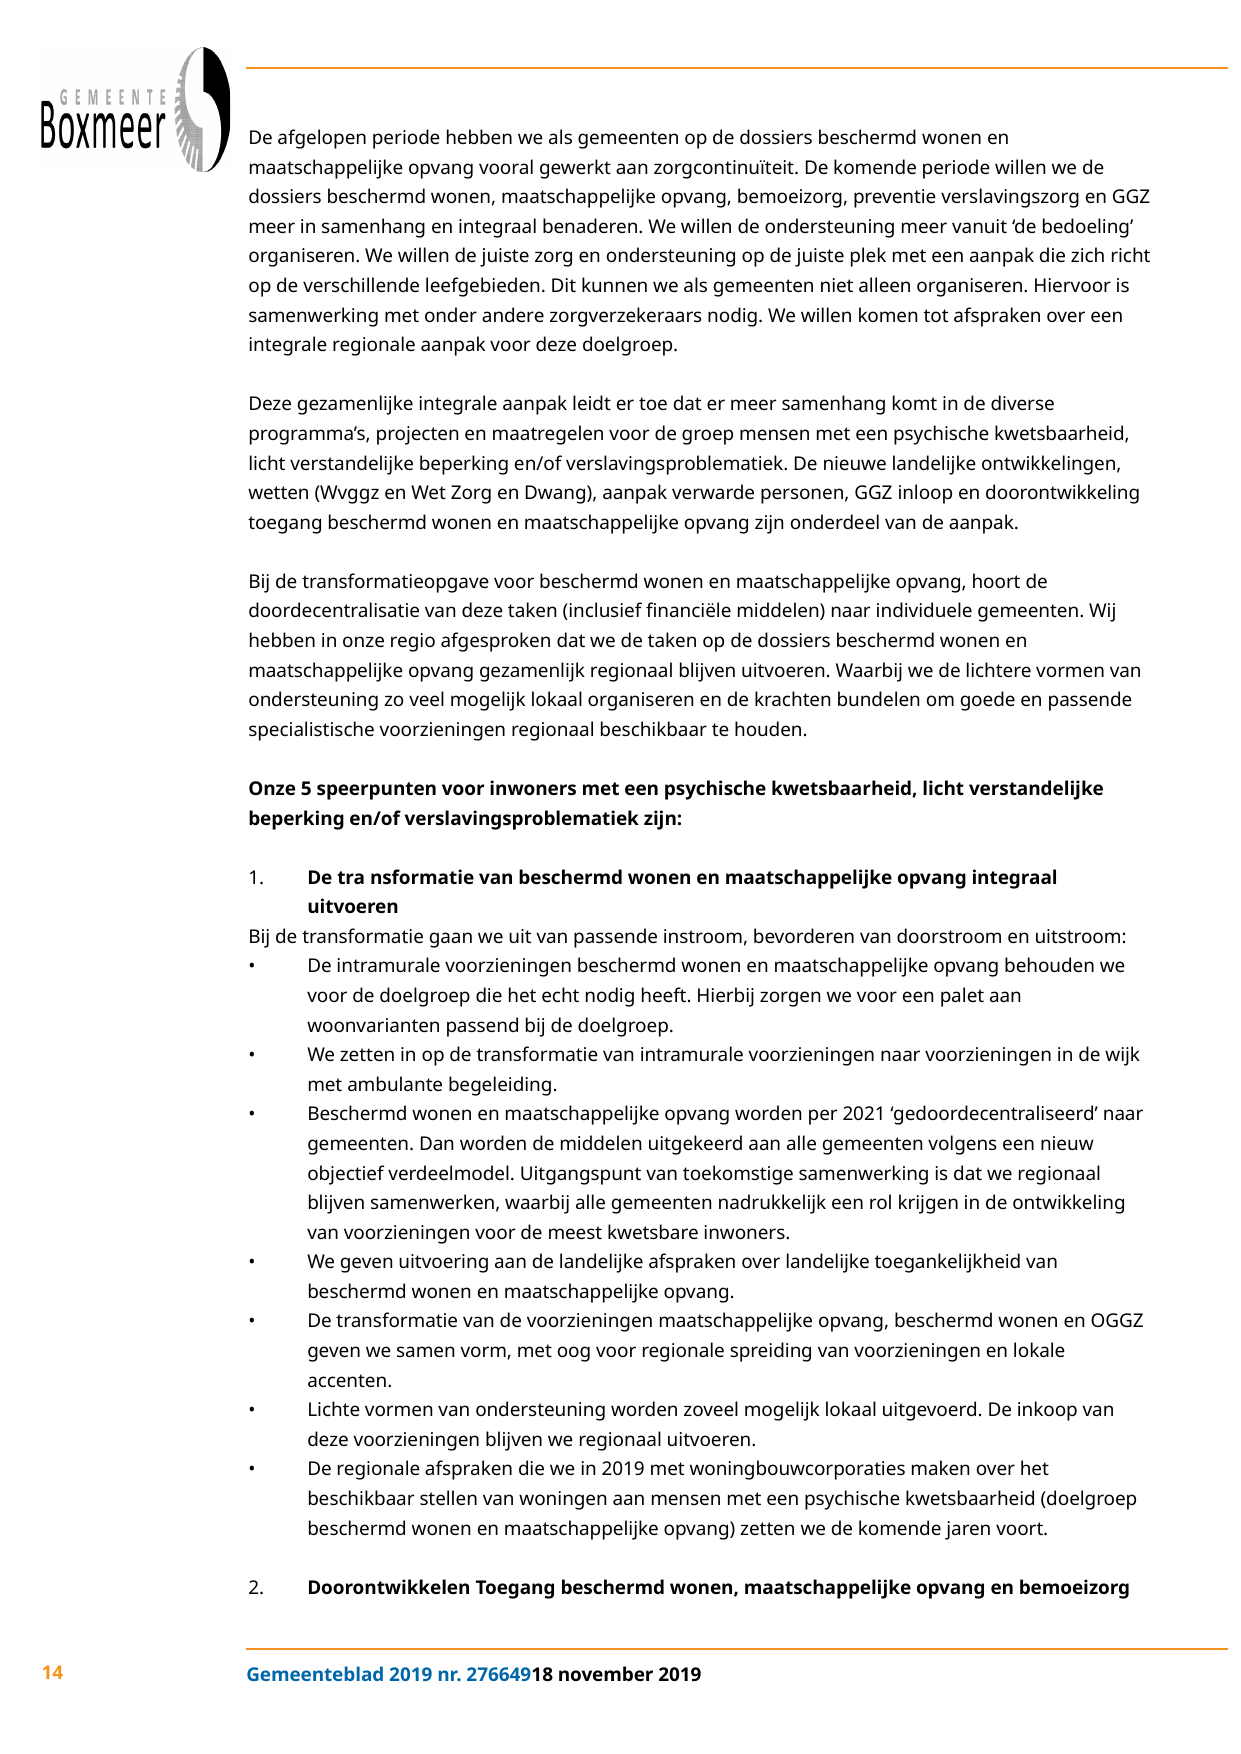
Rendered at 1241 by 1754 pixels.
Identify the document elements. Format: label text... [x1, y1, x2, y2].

list De tra nsformatie van beschermd wonen en maatschappelijke opvang integraal uitvoeren [248, 864, 1152, 919]
list De regionale afspraken die we in 2019 met woningbouwcorporaties maken over het beschikbaar stellen van woningen aan mensen met een psychische kwetsbaarheid (doelgroep beschermd wonen en maatschappelijke opvang) zetten we de komende jaren voort. [248, 1456, 1152, 1541]
picture [41, 47, 231, 172]
text Onze 5 speerpunten voor inwoners met een psychische kwetsbaarheid, licht verstandelijke beperking en/of verslavingsproblematiek zijn: [248, 775, 1152, 831]
list De intramurale voorzieningen beschermd wonen en maatschappelijke opvang behouden we voor de doelgroep die het echt nodig heeft. Hierbij zorgen we voor een palet aan woonvarianten passend bij de doelgroep. [248, 953, 1152, 1038]
list Doorontwikkelen Toegang beschermd wonen, maatschappelijke opvang en bemoeizorg [248, 1574, 1152, 1600]
text Bij de transformatieopgave voor beschermd wonen en maatschappelijke opvang, hoort de doordecentralisatie van deze taken (inclusief financiële middelen) naar individuele gemeenten. Wij hebben in onze regio afgesproken dat we de taken op de dossiers beschermd wonen en maatschappelijke opvang gezamenlijk regionaal blijven uitvoeren. Waarbij we de lichtere vormen van ondersteuning zo veel mogelijk lokaal organiseren en de krachten bundelen om goede en passende specialistische voorzieningen regionaal beschikbaar te houden. [248, 568, 1152, 742]
list We geven uitvoering aan de landelijke afspraken over landelijke toegankelijkheid van beschermd wonen en maatschappelijke opvang. [248, 1248, 1152, 1304]
list We zetten in op de transformatie van intramurale voorzieningen naar voorzieningen in de wijk met ambulante begeleiding. [248, 1041, 1152, 1097]
text Deze gezamenlijke integrale aanpak leidt er toe dat er meer samenhang komt in de diverse programma’s, projecten en maatregelen voor de groep mensen met een psychische kwetsbaarheid, licht verstandelijke beperking en/of verslavingsproblematiek. De nieuwe landelijke ontwikkelingen, wetten (Wvggz en Wet Zorg en Dwang), aanpak verwarde personen, GGZ inloop en doorontwikkeling toegang beschermd wonen en maatschappelijke opvang zijn onderdeel van de aanpak. [248, 391, 1152, 535]
list De transformatie van de voorzieningen maatschappelijke opvang, beschermd wonen en OGGZ geven we samen vorm, met oog voor regionale spreiding van voorzieningen en lokale accenten. [248, 1308, 1152, 1393]
list Beschermd wonen en maatschappelijke opvang worden per 2021 ‘gedoordecentraliseerd’ naar gemeenten. Dan worden de middelen uitgekeerd aan alle gemeenten volgens een nieuw objectief verdeelmodel. Uitgangspunt van toekomstige samenwerking is dat we regionaal blijven samenwerken, waarbij alle gemeenten nadrukkelijk een rol krijgen in de ontwikkeling van voorzieningen voor de meest kwetsbare inwoners. [248, 1101, 1152, 1245]
text Bij de transformatie gaan we uit van passende instroom, bevorderen van doorstroom en uitstroom: [248, 923, 1152, 949]
text De afgelopen periode hebben we als gemeenten op de dossiers beschermd wonen en maatschappelijke opvang vooral gewerkt aan zorgcontinuïteit. De komende periode willen we de dossiers beschermd wonen, maatschappelijke opvang, bemoeizorg, preventie verslavingszorg en GGZ meer in samenhang en integraal benaderen. We willen de ondersteuning meer vanuit ‘de bedoeling’ organiseren. We willen de juiste zorg en ondersteuning op de juiste plek met een aanpak die zich richt op de verschillende leefgebieden. Dit kunnen we als gemeenten niet alleen organiseren. Hiervoor is samenwerking met onder andere zorgverzekeraars nodig. We willen komen tot afspraken over een integrale regionale aanpak voor deze doelgroep. [248, 124, 1152, 357]
list Lichte vormen van ondersteuning worden zoveel mogelijk lokaal uitgevoerd. De inkoop van deze voorzieningen blijven we regionaal uitvoeren. [248, 1396, 1152, 1452]
